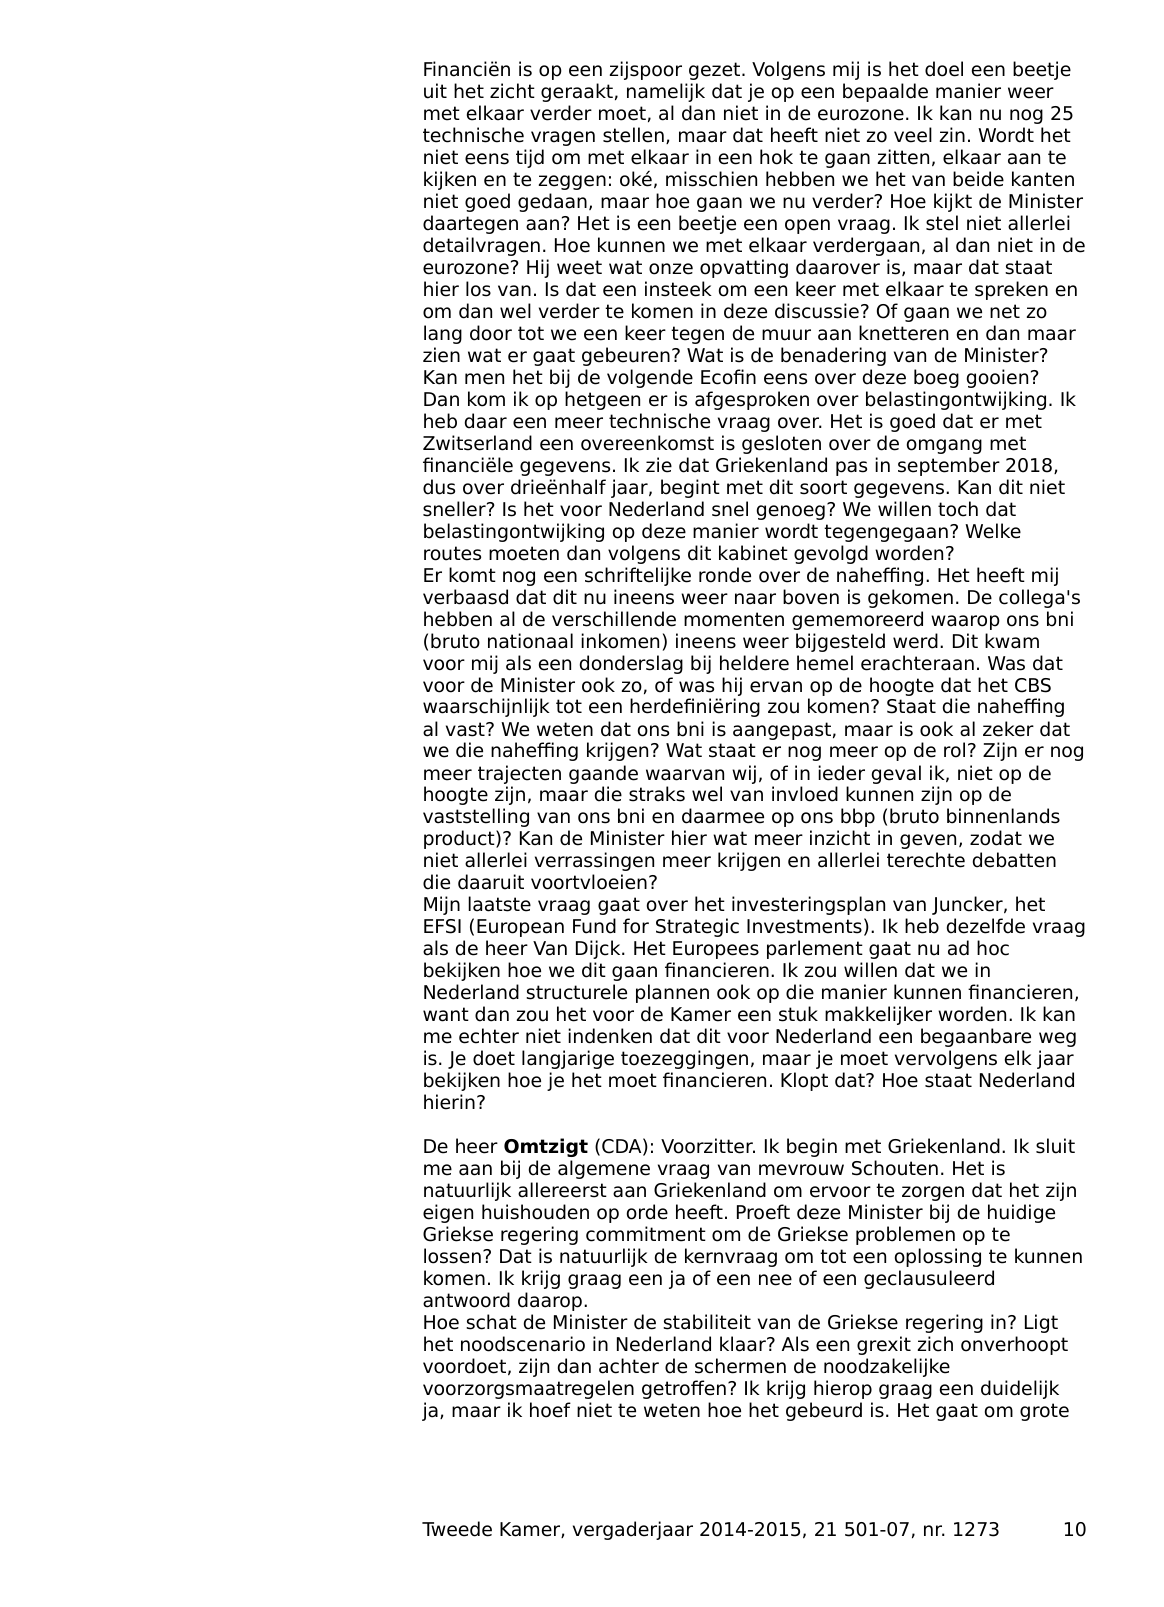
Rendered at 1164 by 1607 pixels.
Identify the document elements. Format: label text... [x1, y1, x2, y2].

text Dan kom ik op hetgeen er is afgesproken over belastingontwijking. Ik heb daar een meer technische vraag over. Het is goed dat er met Zwitserland een overeenkomst is gesloten over de omgang met financiële gegevens. Ik zie dat Griekenland pas in september 2018, dus over drieënhalf jaar, begint met dit soort gegevens. Kan dit niet sneller? Is het voor Nederland snel genoeg? We willen toch dat belastingontwijking op deze manier wordt tegengegaan? Welke routes moeten dan volgens dit kabinet gevolgd worden? [422, 389, 1087, 564]
text Er komt nog een schriftelijke ronde over de naheffing. Het heeft mij verbaasd dat dit nu ineens weer naar boven is gekomen. De collega's hebben al de verschillende momenten gememoreerd waarop ons bni (bruto nationaal inkomen) ineens weer bijgesteld werd. Dit kwam voor mij als een donderslag bij heldere hemel erachteraan. Was dat voor de Minister ook zo, of was hij ervan op de hoogte dat het CBS waarschijnlijk tot een herdefiniëring zou komen? Staat die naheffing al vast? We weten dat ons bni is aangepast, maar is ook al zeker dat we die naheffing krijgen? Wat staat er nog meer op de rol? Zijn er nog meer trajecten gaande waarvan wij, of in ieder geval ik, niet op de hoogte zijn, maar die straks wel van invloed kunnen zijn op de vaststelling van ons bni en daarmee op ons bbp (bruto binnenlands product)? Kan de Minister hier wat meer inzicht in geven, zodat we niet allerlei verrassingen meer krijgen en allerlei terechte debatten die daaruit voortvloeien? [422, 564, 1087, 894]
text Mijn laatste vraag gaat over het investeringsplan van Juncker, het EFSI (European Fund for Strategic Investments). Ik heb dezelfde vraag als de heer Van Dijck. Het Europees parlement gaat nu ad hoc bekijken hoe we dit gaan financieren. Ik zou willen dat we in Nederland structurele plannen ook op die manier kunnen financieren, want dan zou het voor de Kamer een stuk makkelijker worden. Ik kan me echter niet indenken dat dit voor Nederland een begaanbare weg is. Je doet langjarige toezeggingen, maar je moet vervolgens elk jaar bekijken hoe je het moet financieren. Klopt dat? Hoe staat Nederland hierin? [422, 894, 1087, 1114]
text Financiën is op een zijspoor gezet. Volgens mij is het doel een beetje uit het zicht geraakt, namelijk dat je op een bepaalde manier weer met elkaar verder moet, al dan niet in de eurozone. Ik kan nu nog 25 technische vragen stellen, maar dat heeft niet zo veel zin. Wordt het niet eens tijd om met elkaar in een hok te gaan zitten, elkaar aan te kijken en te zeggen: oké, misschien hebben we het van beide kanten niet goed gedaan, maar hoe gaan we nu verder? Hoe kijkt de Minister daartegen aan? Het is een beetje een open vraag. Ik stel niet allerlei detailvragen. Hoe kunnen we met elkaar verdergaan, al dan niet in de eurozone? Hij weet wat onze opvatting daarover is, maar dat staat hier los van. Is dat een insteek om een keer met elkaar te spreken en om dan wel verder te komen in deze discussie? Of gaan we net zo lang door tot we een keer tegen de muur aan knetteren en dan maar zien wat er gaat gebeuren? Wat is de benadering van de Minister? Kan men het bij de volgende Ecofin eens over deze boeg gooien? [422, 59, 1087, 389]
text De heer Omtzigt (CDA): Voorzitter. Ik begin met Griekenland. Ik sluit me aan bij de algemene vraag van mevrouw Schouten. Het is natuurlijk allereerst aan Griekenland om ervoor te zorgen dat het zijn eigen huishouden op orde heeft. Proeft deze Minister bij de huidige Griekse regering commitment om de Griekse problemen op te lossen? Dat is natuurlijk de kernvraag om tot een oplossing te kunnen komen. Ik krijg graag een ja of een nee of een geclausuleerd antwoord daarop. [422, 1136, 1087, 1312]
text Hoe schat de Minister de stabiliteit van de Griekse regering in? Ligt het noodscenario in Nederland klaar? Als een grexit zich onverhoopt voordoet, zijn dan achter de schermen de noodzakelijke voorzorgsmaatregelen getroffen? Ik krijg hierop graag een duidelijk ja, maar ik hoef niet te weten hoe het gebeurd is. Het gaat om grote [422, 1312, 1087, 1422]
